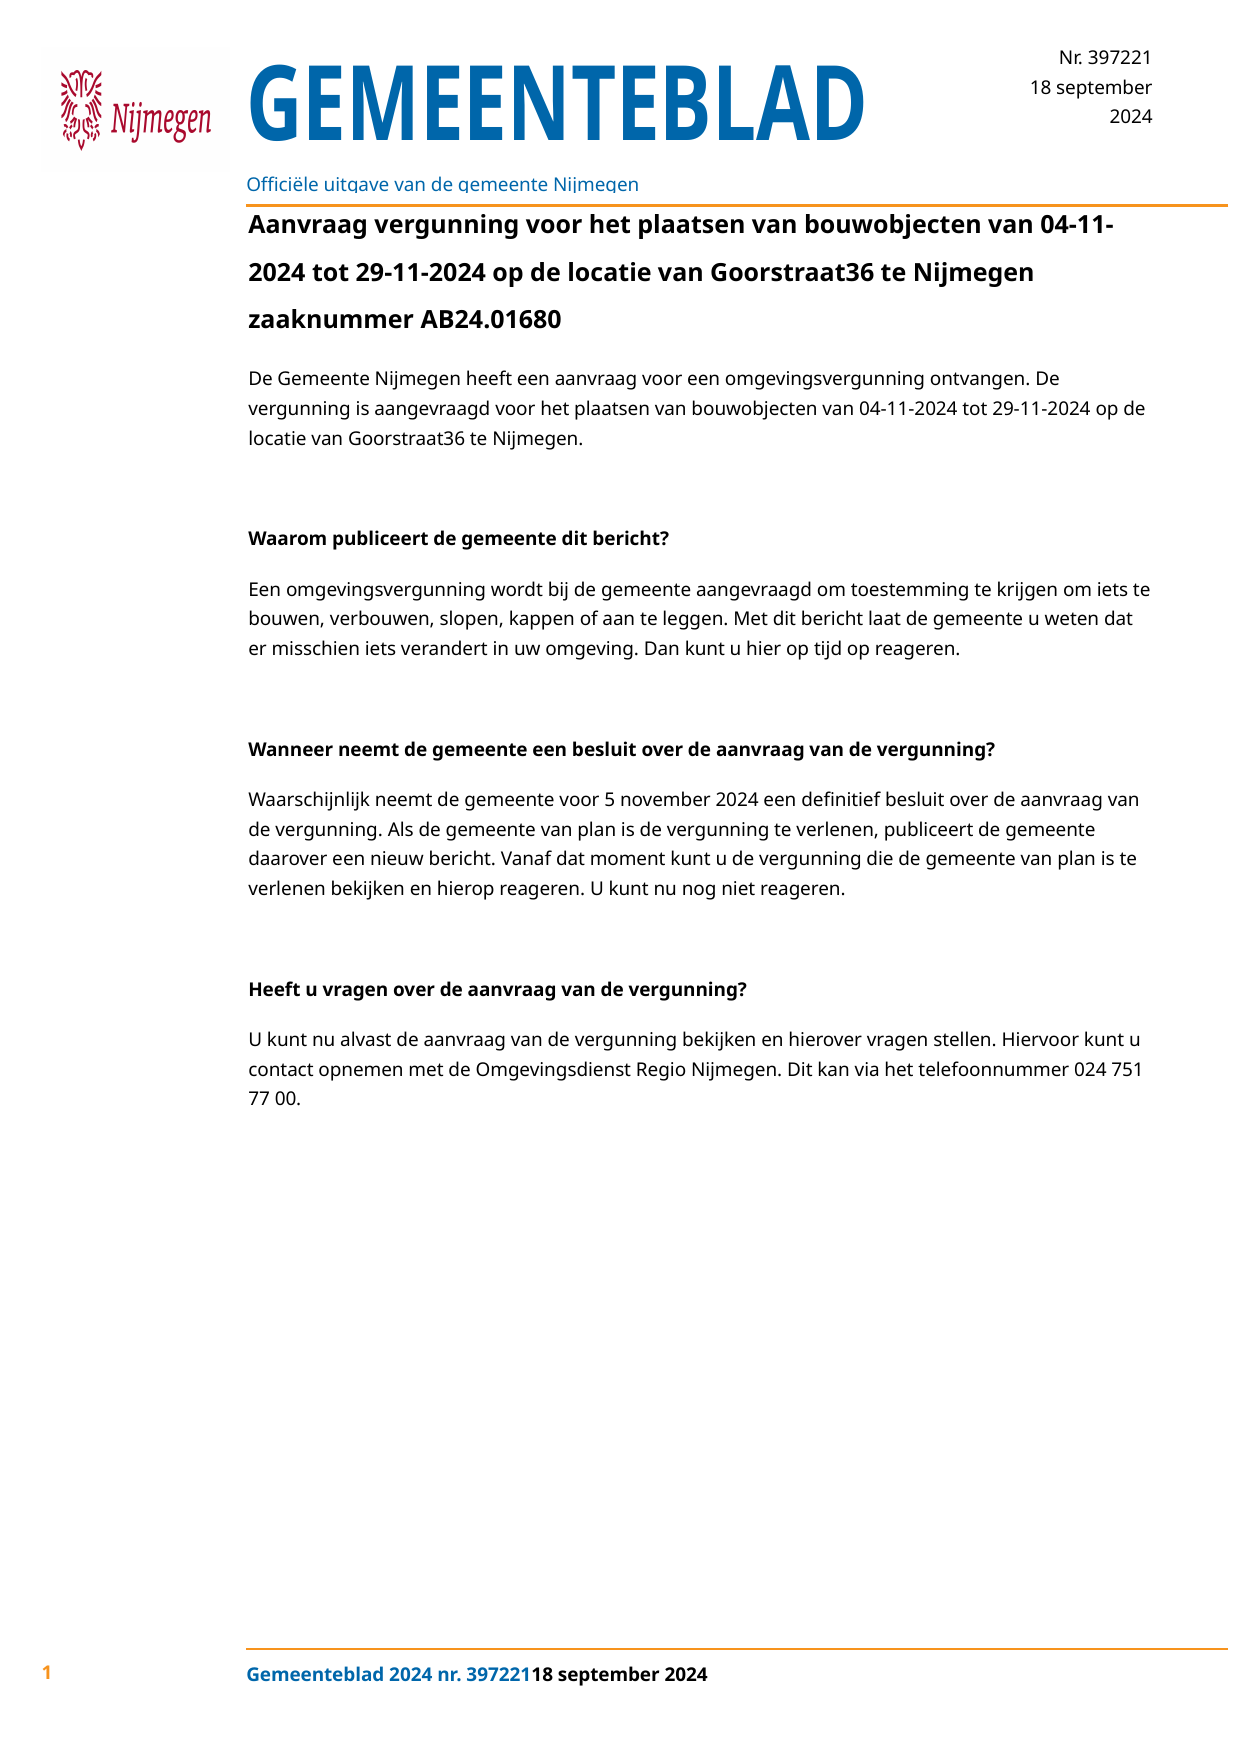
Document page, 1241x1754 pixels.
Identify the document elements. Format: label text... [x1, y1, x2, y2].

text Heeft u vragen over de aanvraag van de vergunning? [248, 976, 1152, 1002]
text Waarom publiceert de gemeente dit bericht? [248, 526, 1152, 551]
text U kunt nu alvast de aanvraag van de vergunning bekijken en hierover vragen stellen. Hiervoor kunt u contact opnemen met de Omgevingsdienst Regio Nijmegen. Dit kan via het telefoonnummer 024 751 77 00. [248, 1026, 1152, 1111]
text Een omgevingsvergunning wordt bij de gemeente aangevraagd om toestemming te krijgen om iets te bouwen, verbouwen, slopen, kappen of aan te leggen. Met dit bericht laat de gemeente u weten dat er misschien iets verandert in uw omgeving. Dan kunt u hier op tijd op reageren. [248, 576, 1152, 661]
text Aanvraag vergunning voor het plaatsen van bouwobjecten van 04-11-2024 tot 29-11-2024 op de locatie van Goorstraat36 te Nijmegen zaaknummer AB24.01680 [248, 207, 1152, 336]
text Waarschijnlijk neemt de gemeente voor 5 november 2024 een definitief besluit over de aanvraag van de vergunning. Als de gemeente van plan is de vergunning te verlenen, publiceert de gemeente daarover een nieuw bericht. Vanaf dat moment kunt u de vergunning die de gemeente van plan is te verlenen bekijken en hierop reageren. U kunt nu nog niet reageren. [248, 786, 1152, 901]
text De Gemeente Nijmegen heeft een aanvraag voor een omgevingsvergunning ontvangen. De vergunning is aangevraagd voor het plaatsen van bouwobjecten van 04-11-2024 tot 29-11-2024 op de locatie van Goorstraat36 te Nijmegen. [248, 366, 1152, 450]
text Wanneer neemt de gemeente een besluit over de aanvraag van de vergunning? [248, 736, 1152, 762]
picture [41, 47, 231, 172]
